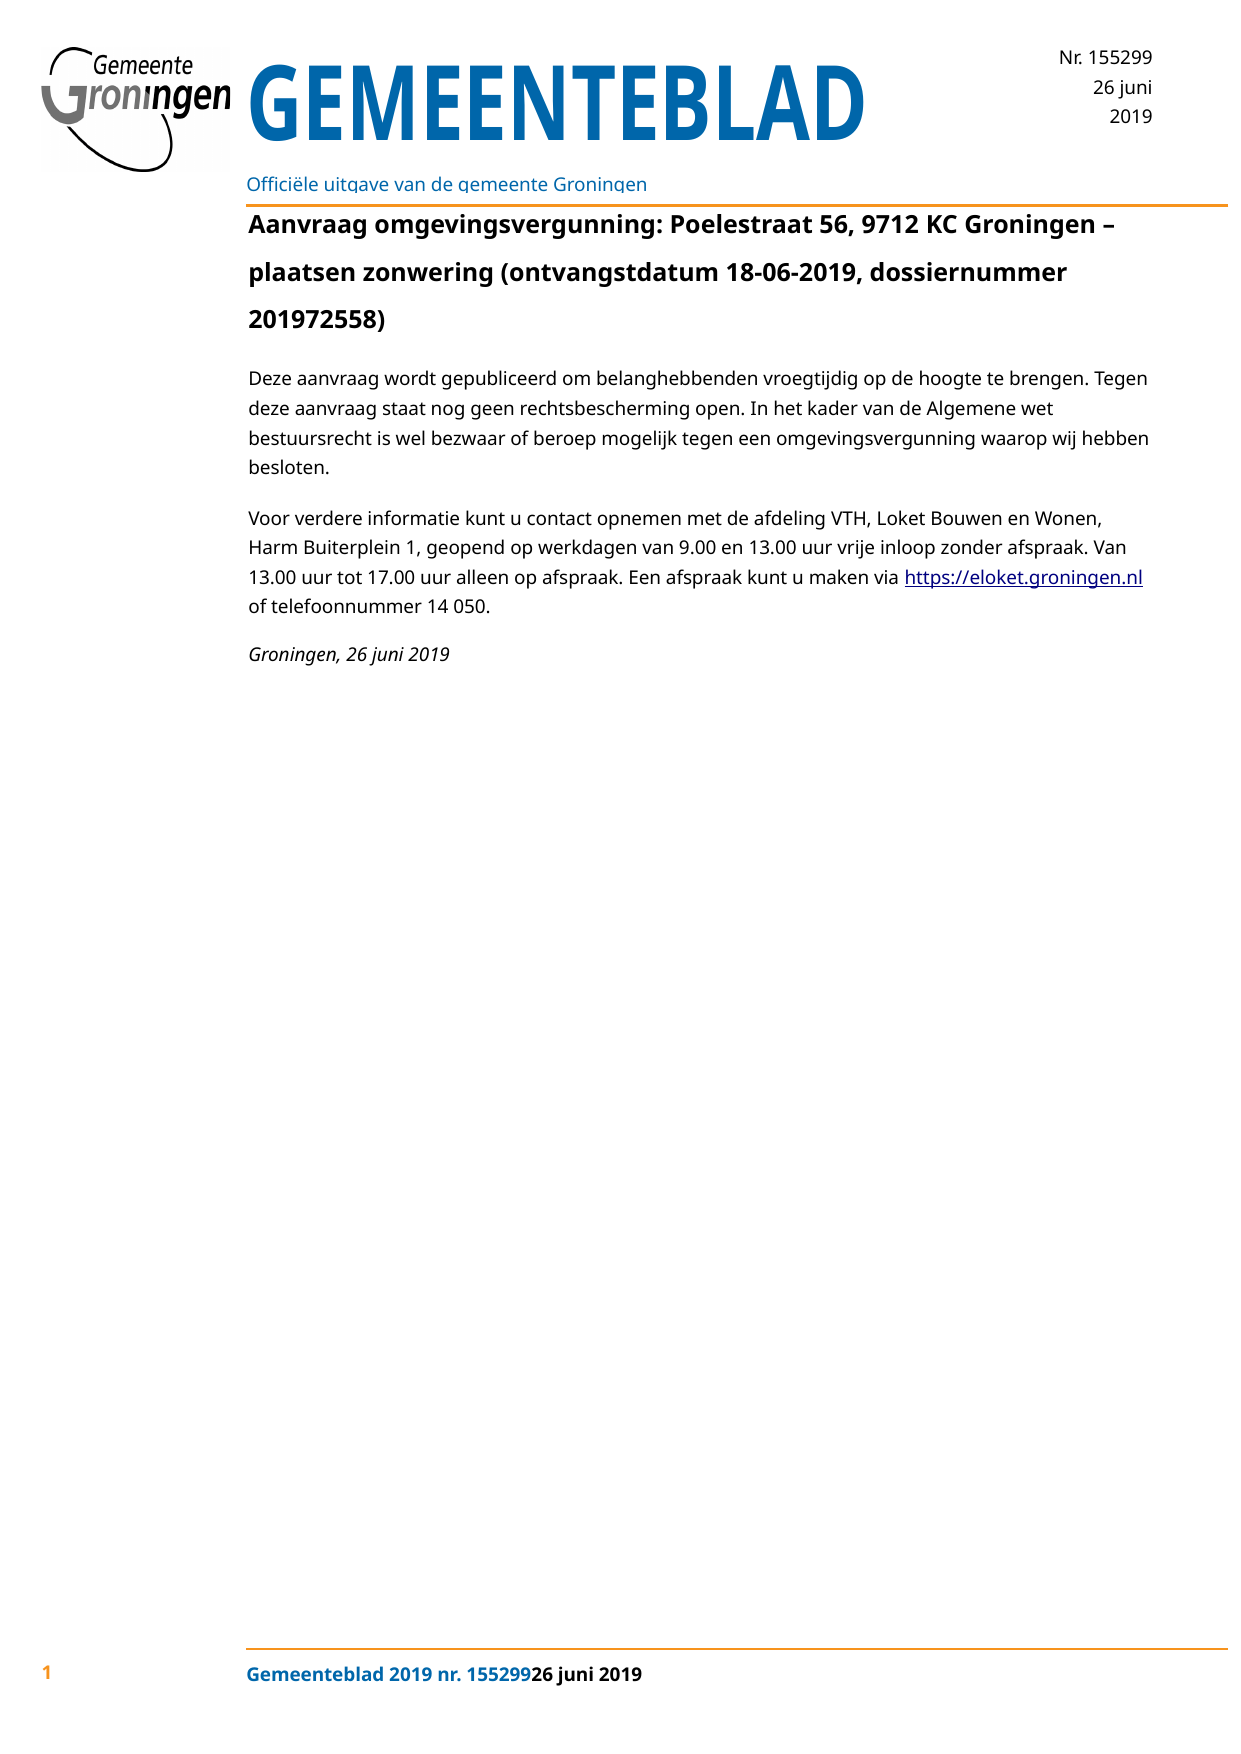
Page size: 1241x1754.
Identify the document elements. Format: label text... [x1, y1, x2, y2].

text Voor verdere informatie kunt u contact opnemen met de afdeling VTH, Loket Bouwen en Wonen, Harm Buiterplein 1, geopend op werkdagen van 9.00 en 13.00 uur vrije inloop zonder afspraak. Van 13.00 uur tot 17.00 uur alleen op afspraak. Een afspraak kunt u maken via https://eloket.groningen.nl of telefoonnummer 14 050. [248, 505, 1152, 619]
text Deze aanvraag wordt gepubliceerd om belanghebbenden vroegtijdig op de hoogte te brengen. Tegen deze aanvraag staat nog geen rechtsbescherming open. In het kader van de Algemene wet bestuursrecht is wel bezwaar of beroep mogelijk tegen een omgevingsvergunning waarop wij hebben besloten. [248, 366, 1152, 480]
text Aanvraag omgevingsvergunning: Poelestraat 56, 9712 KC Groningen – plaatsen zonwering (ontvangstdatum 18-06-2019, dossiernummer 201972558) [248, 207, 1152, 336]
picture [41, 47, 231, 172]
text Groningen, 26 juni 2019 [248, 641, 1152, 667]
